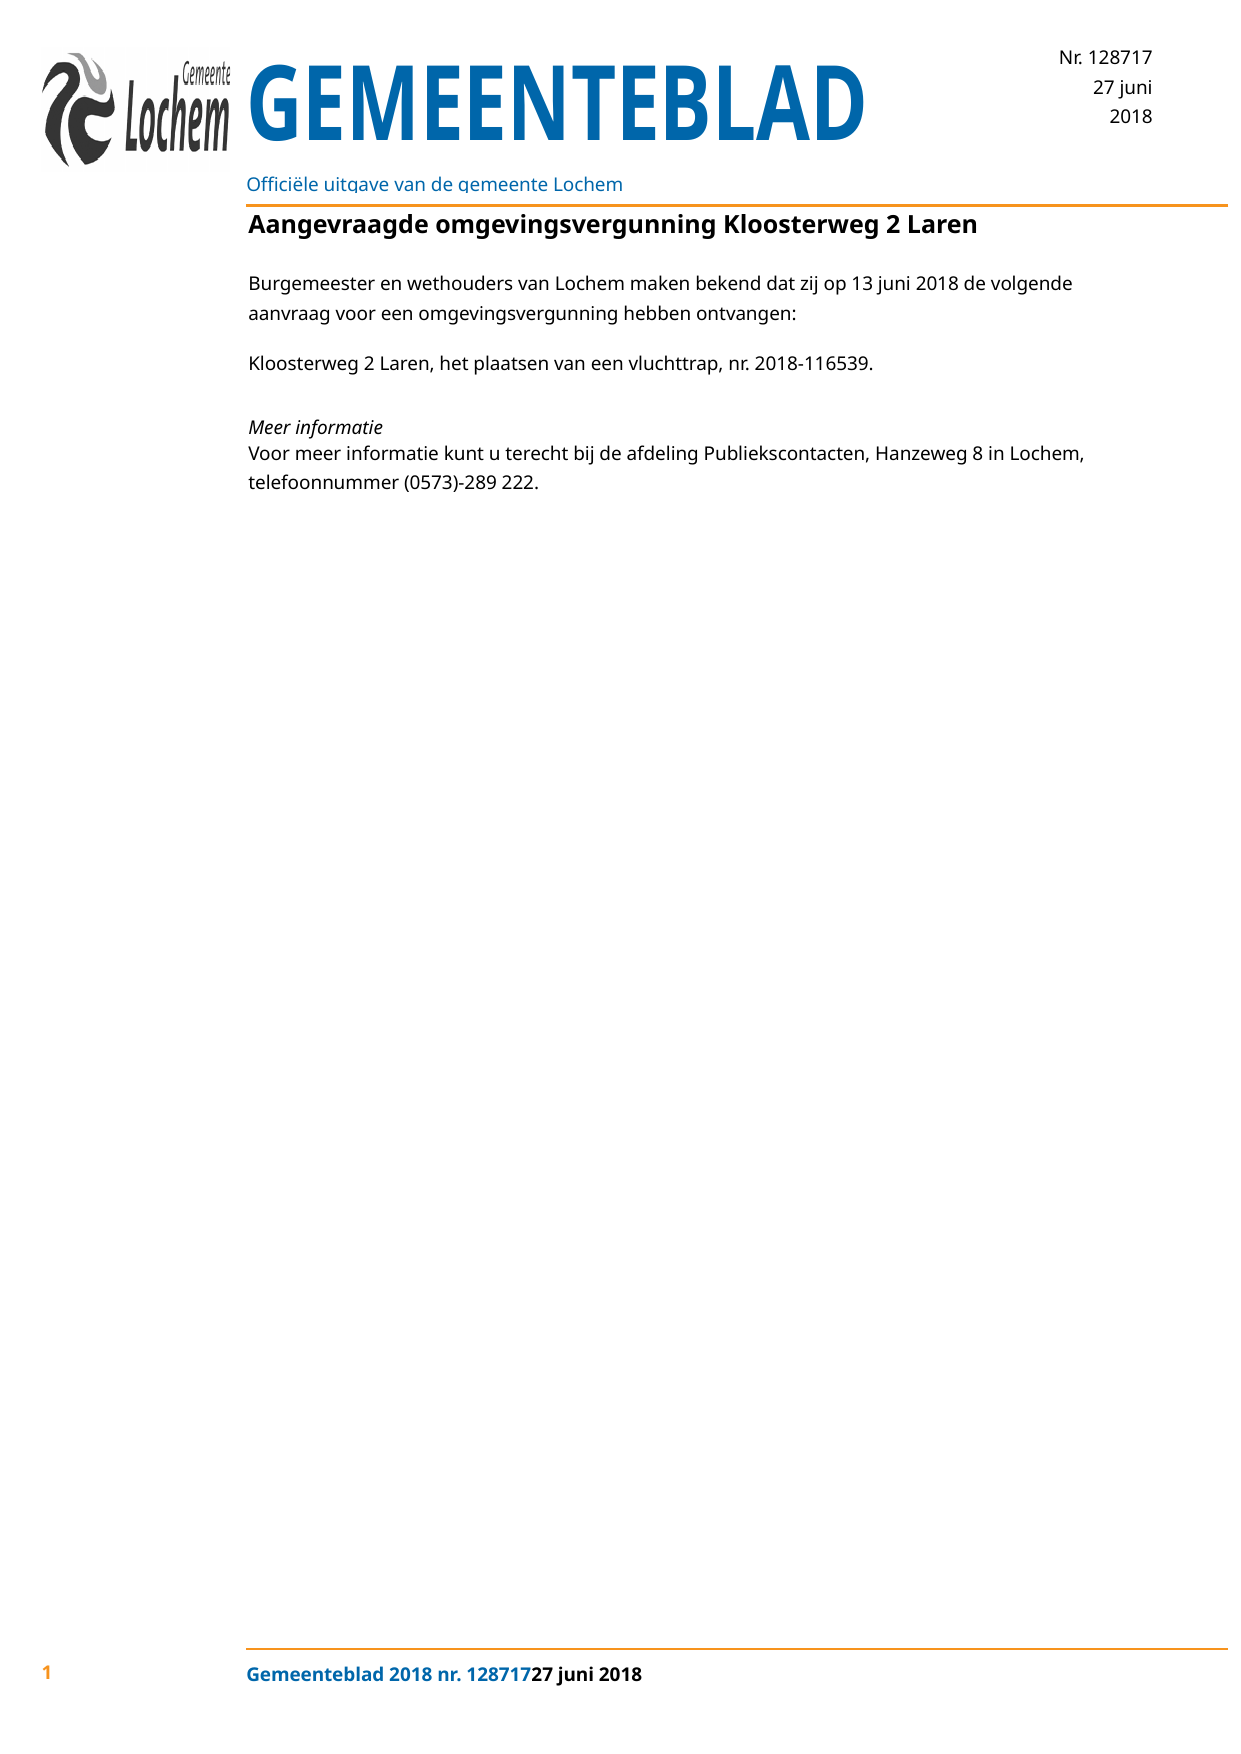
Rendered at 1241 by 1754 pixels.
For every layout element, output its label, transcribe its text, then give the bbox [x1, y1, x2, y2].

text Meer informatie [248, 414, 1152, 440]
text Aangevraagde omgevingsvergunning Kloosterweg 2 Laren [248, 207, 1152, 241]
picture [41, 47, 231, 172]
text Burgemeester en wethouders van Lochem maken bekend dat zij op 13 juni 2018 de volgende aanvraag voor een omgevingsvergunning hebben ontvangen: [248, 270, 1152, 326]
text Voor meer informatie kunt u terecht bij de afdeling Publiekscontacten, Hanzeweg 8 in Lochem, telefoonnummer (0573)-289 222. [248, 440, 1152, 495]
text Kloosterweg 2 Laren, het plaatsen van een vluchttrap, nr. 2018-116539. [248, 350, 1152, 376]
